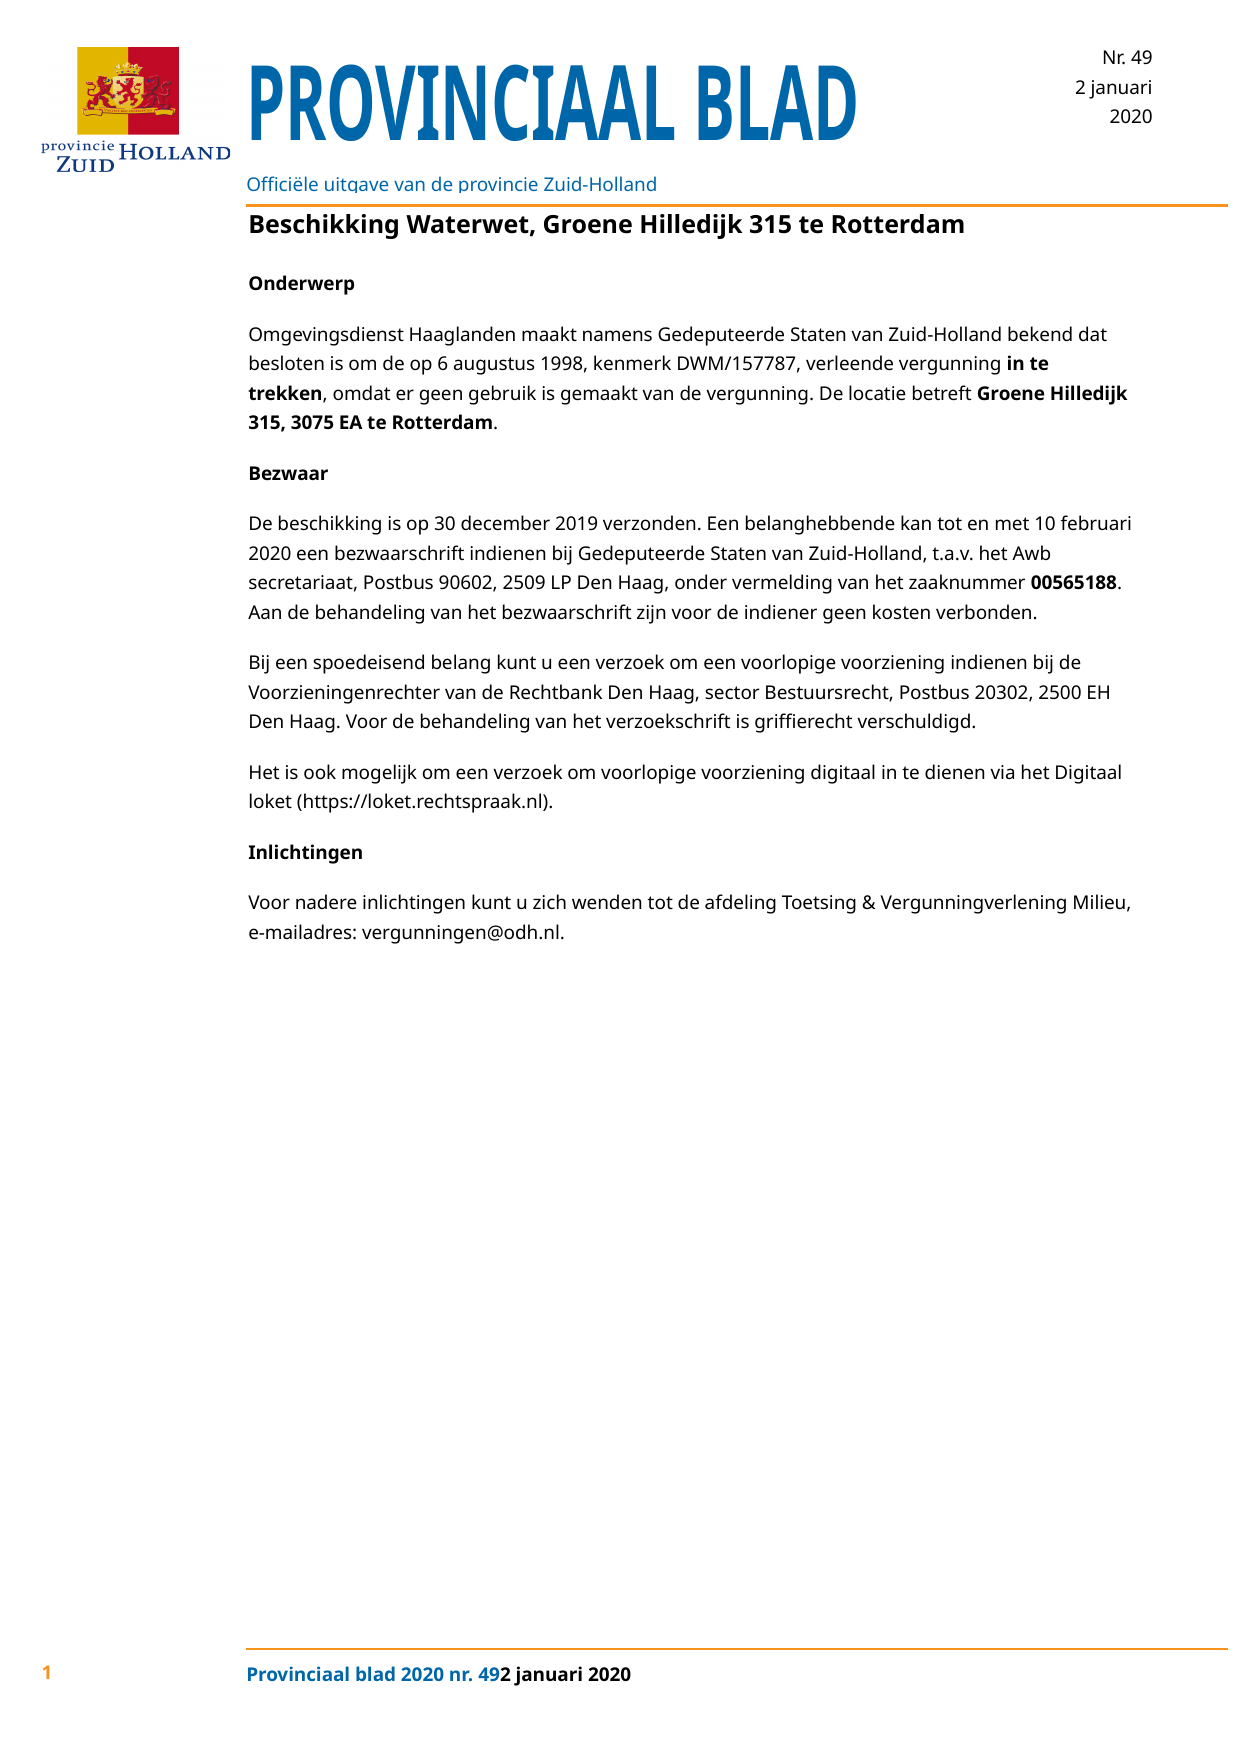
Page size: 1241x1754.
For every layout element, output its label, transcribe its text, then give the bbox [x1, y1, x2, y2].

text Bezwaar [248, 460, 1152, 486]
text Voor nadere inlichtingen kunt u zich wenden tot de afdeling Toetsing & Vergunningverlening Milieu, e-mailadres: vergunningen@odh.nl. [248, 889, 1152, 945]
text Onderwerp [248, 270, 1152, 296]
text Het is ook mogelijk om een verzoek om voorlopige voorziening digitaal in te dienen via het Digitaal loket (https://loket.rechtspraak.nl). [248, 759, 1152, 814]
text Omgevingsdienst Haaglanden maakt namens Gedeputeerde Staten van Zuid-Holland bekend dat besloten is om de op 6 augustus 1998, kenmerk DWM/157787, verleende vergunning in te trekken, omdat er geen gebruik is gemaakt van de vergunning. De locatie betreft Groene Hilledijk 315, 3075 EA te Rotterdam. [248, 321, 1152, 435]
text De beschikking is op 30 december 2019 verzonden. Een belanghebbende kan tot en met 10 februari 2020 een bezwaarschrift indienen bij Gedeputeerde Staten van Zuid-Holland, t.a.v. het Awb secretariaat, Postbus 90602, 2509 LP Den Haag, onder vermelding van het zaaknummer 00565188. Aan de behandeling van het bezwaarschrift zijn voor de indiener geen kosten verbonden. [248, 510, 1152, 625]
text Bij een spoedeisend belang kunt u een verzoek om een voorlopige voorziening indienen bij de Voorzieningenrechter van de Rechtbank Den Haag, sector Bestuursrecht, Postbus 20302, 2500 EH Den Haag. Voor de behandeling van het verzoekschrift is griffierecht verschuldigd. [248, 649, 1152, 734]
picture [41, 47, 231, 172]
text Beschikking Waterwet, Groene Hilledijk 315 te Rotterdam [248, 207, 1152, 241]
text Inlichtingen [248, 839, 1152, 865]
